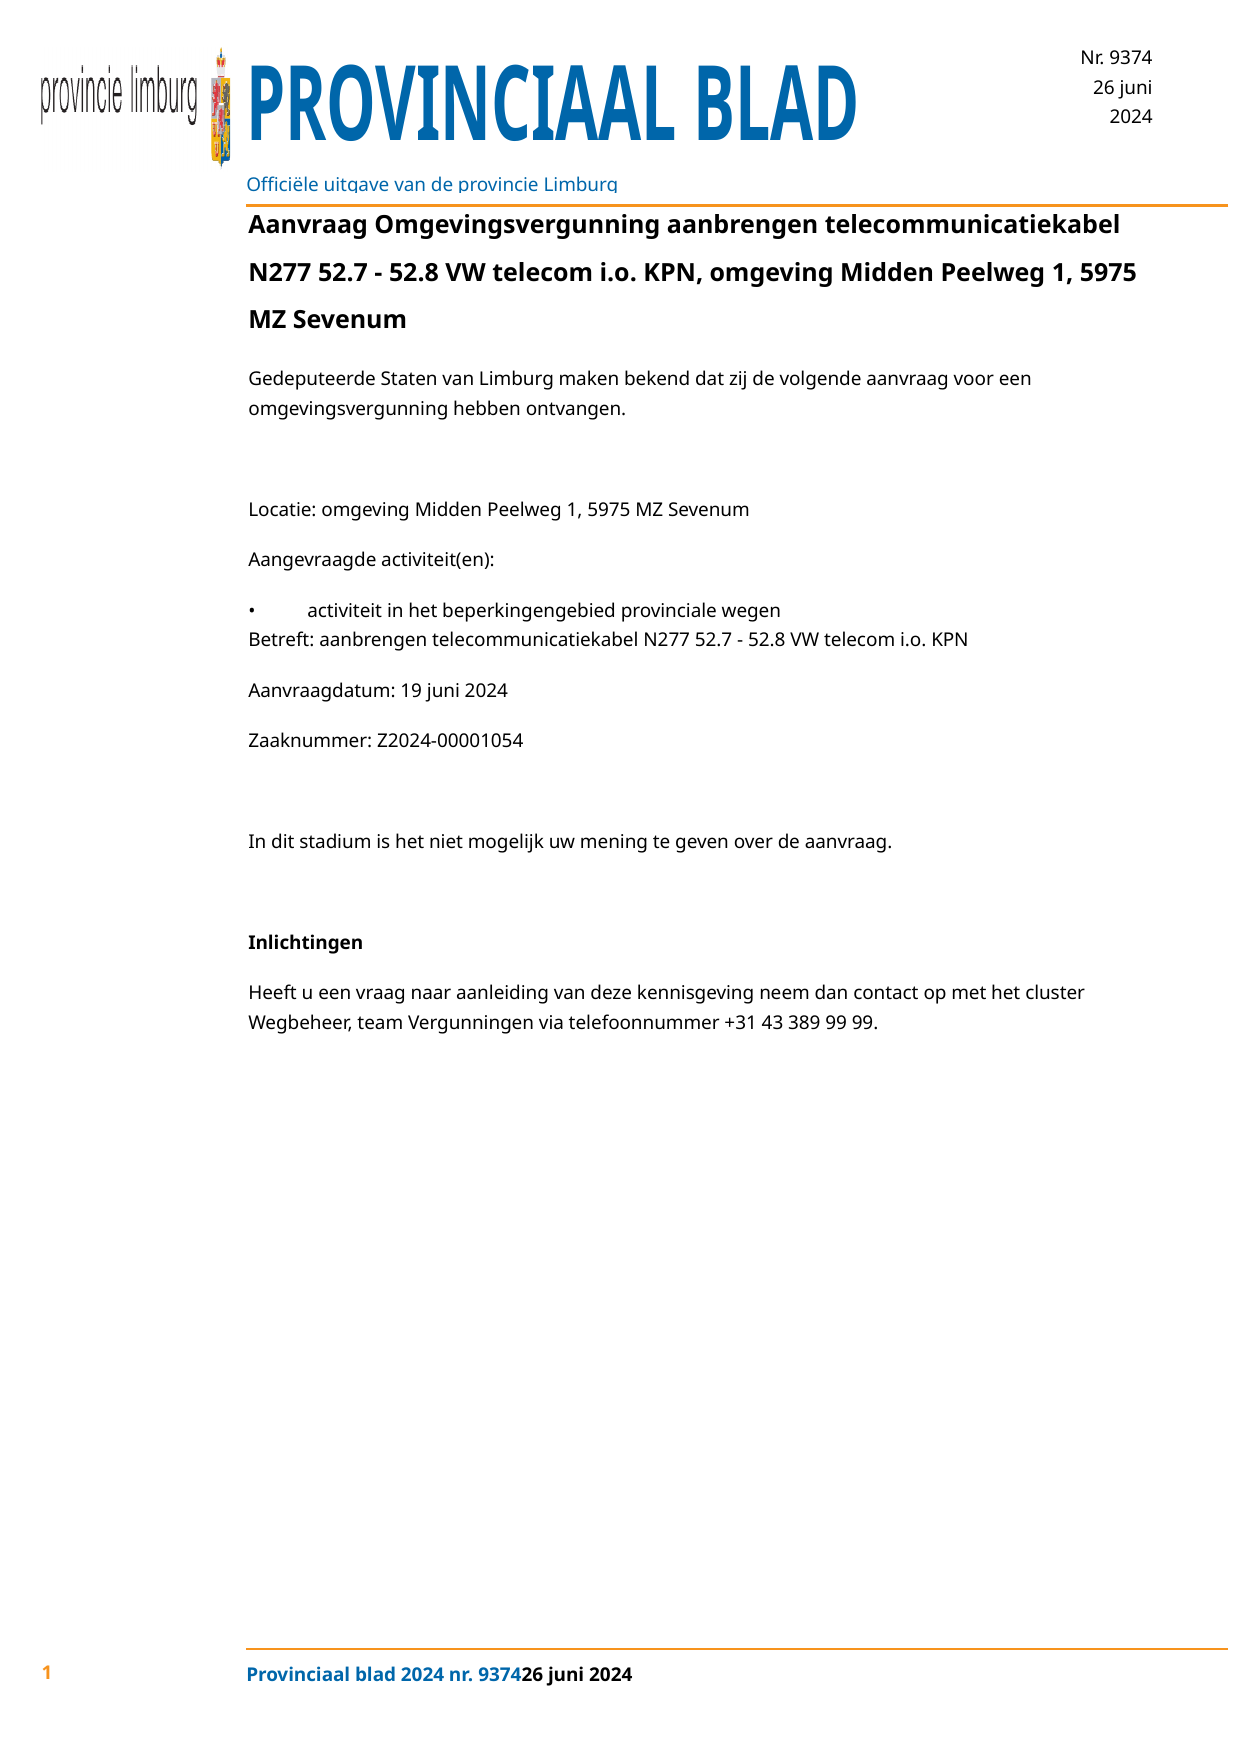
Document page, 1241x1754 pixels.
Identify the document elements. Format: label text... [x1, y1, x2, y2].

text Inlichtingen [248, 929, 1152, 954]
text Betreft: aanbrengen telecommunicatiekabel N277 52.7 - 52.8 VW telecom i.o. KPN [248, 626, 1152, 652]
text Locatie: omgeving Midden Peelweg 1, 5975 MZ Sevenum [248, 496, 1152, 522]
list activiteit in het beperkingengebied provinciale wegen [248, 597, 1152, 622]
text Zaaknummer: Z2024-00001054 [248, 727, 1152, 753]
text Aangevraagde activiteit(en): [248, 546, 1152, 572]
picture [41, 47, 231, 172]
text Heeft u een vraag naar aanleiding van deze kennisgeving neem dan contact op met het cluster Wegbeheer, team Vergunningen via telefoonnummer +31 43 389 99 99. [248, 979, 1152, 1034]
text In dit stadium is het niet mogelijk uw mening te geven over de aanvraag. [248, 828, 1152, 854]
text Gedeputeerde Staten van Limburg maken bekend dat zij de volgende aanvraag voor een omgevingsvergunning hebben ontvangen. [248, 366, 1152, 421]
text Aanvraag Omgevingsvergunning aanbrengen telecommunicatiekabel N277 52.7 - 52.8 VW telecom i.o. KPN, omgeving Midden Peelweg 1, 5975 MZ Sevenum [248, 207, 1152, 336]
text Aanvraagdatum: 19 juni 2024 [248, 677, 1152, 702]
